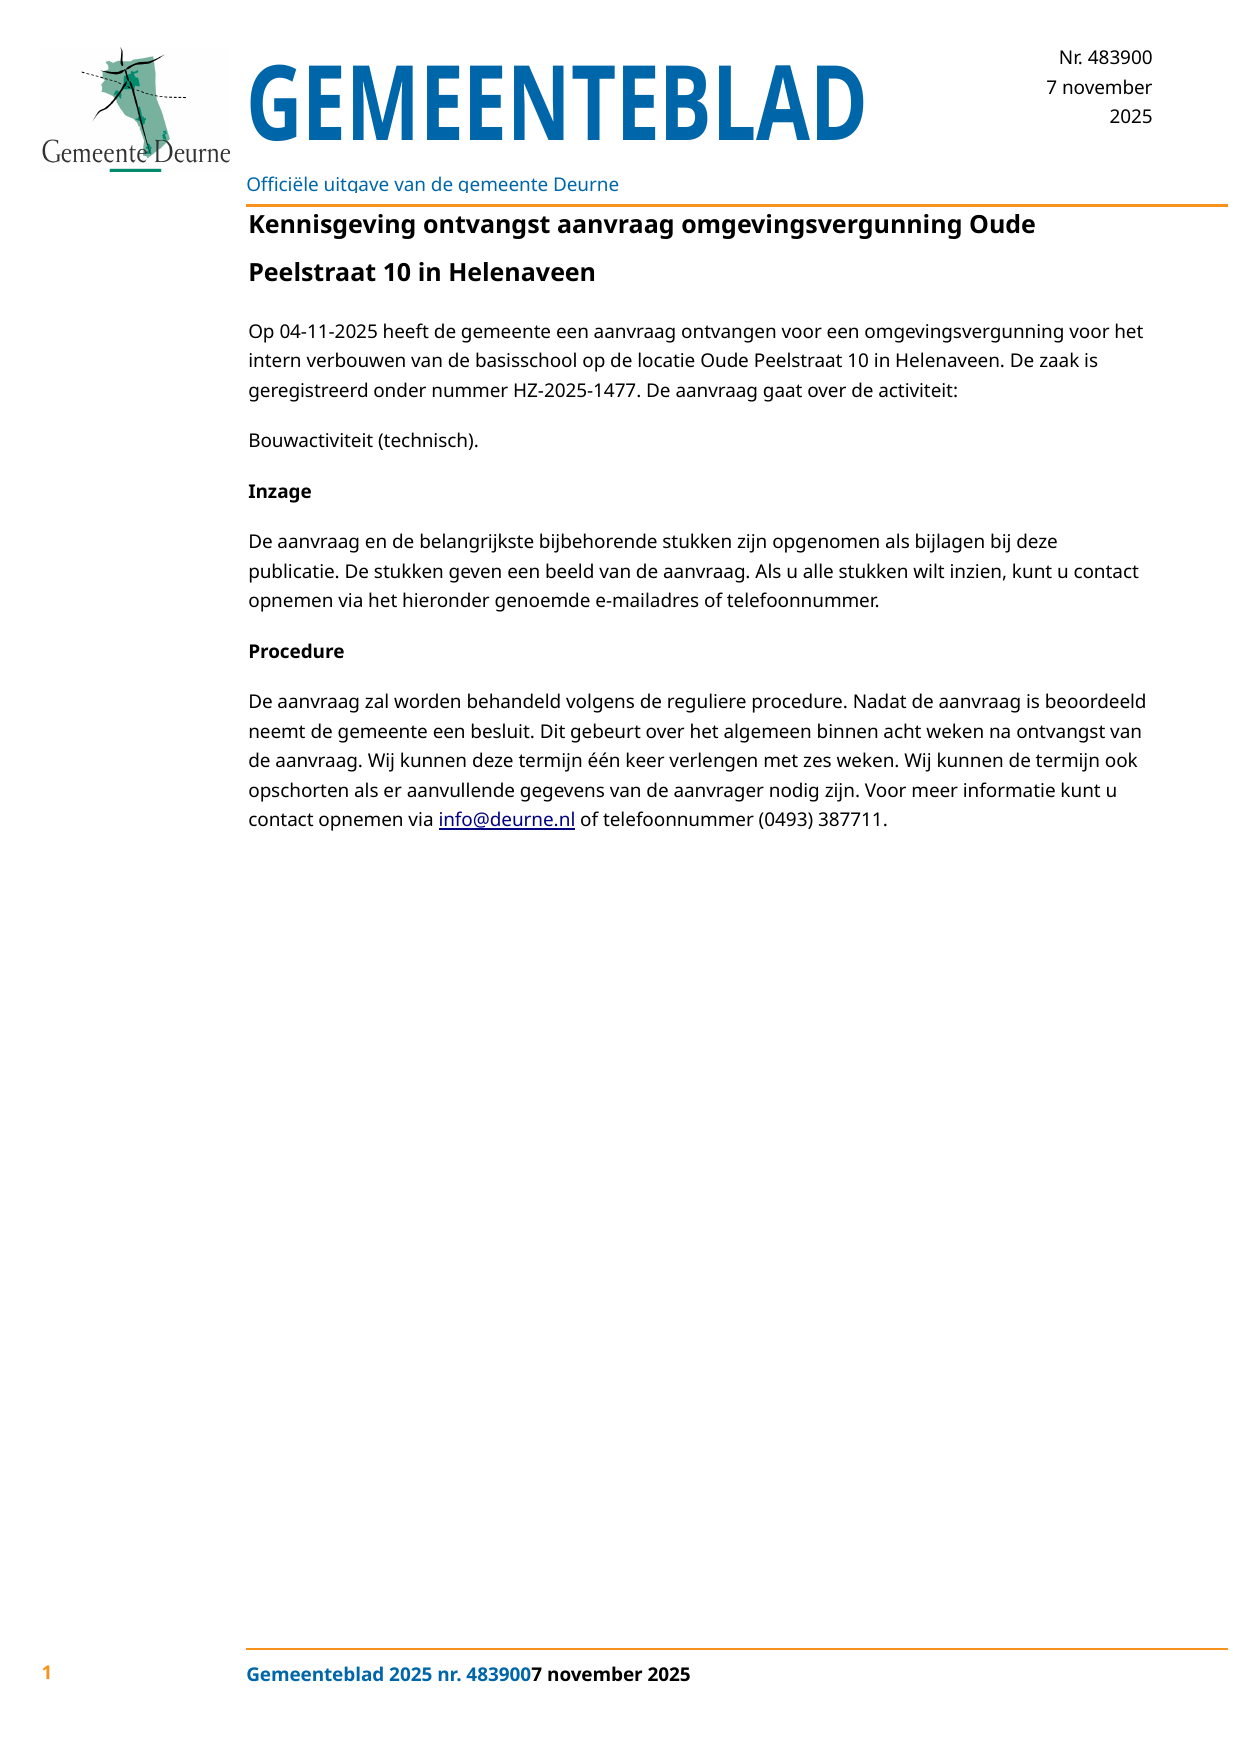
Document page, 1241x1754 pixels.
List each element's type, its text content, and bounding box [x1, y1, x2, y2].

text Kennisgeving ontvangst aanvraag omgevingsvergunning Oude Peelstraat 10 in Helenaveen [248, 207, 1152, 288]
text De aanvraag en de belangrijkste bijbehorende stukken zijn opgenomen als bijlagen bij deze publicatie. De stukken geven een beeld van de aanvraag. Als u alle stukken wilt inzien, kunt u contact opnemen via het hieronder genoemde e-mailadres of telefoonnummer. [248, 528, 1152, 613]
text Inzage [248, 478, 1152, 504]
text Op 04-11-2025 heeft de gemeente een aanvraag ontvangen voor een omgevingsvergunning voor het intern verbouwen van de basisschool op de locatie Oude Peelstraat 10 in Helenaveen. De zaak is geregistreerd onder nummer HZ-2025-1477. De aanvraag gaat over de activiteit: [248, 318, 1152, 403]
text De aanvraag zal worden behandeld volgens de reguliere procedure. Nadat de aanvraag is beoordeeld neemt de gemeente een besluit. Dit gebeurt over het algemeen binnen acht weken na ontvangst van de aanvraag. Wij kunnen deze termijn één keer verlengen met zes weken. Wij kunnen de termijn ook opschorten als er aanvullende gegevens van de aanvrager nodig zijn. Voor meer informatie kunt u contact opnemen via info@deurne.nl of telefoonnummer (0493) 387711. [248, 688, 1152, 832]
picture [41, 47, 231, 172]
text Procedure [248, 638, 1152, 664]
text Bouwactiviteit (technisch). [248, 427, 1152, 453]
